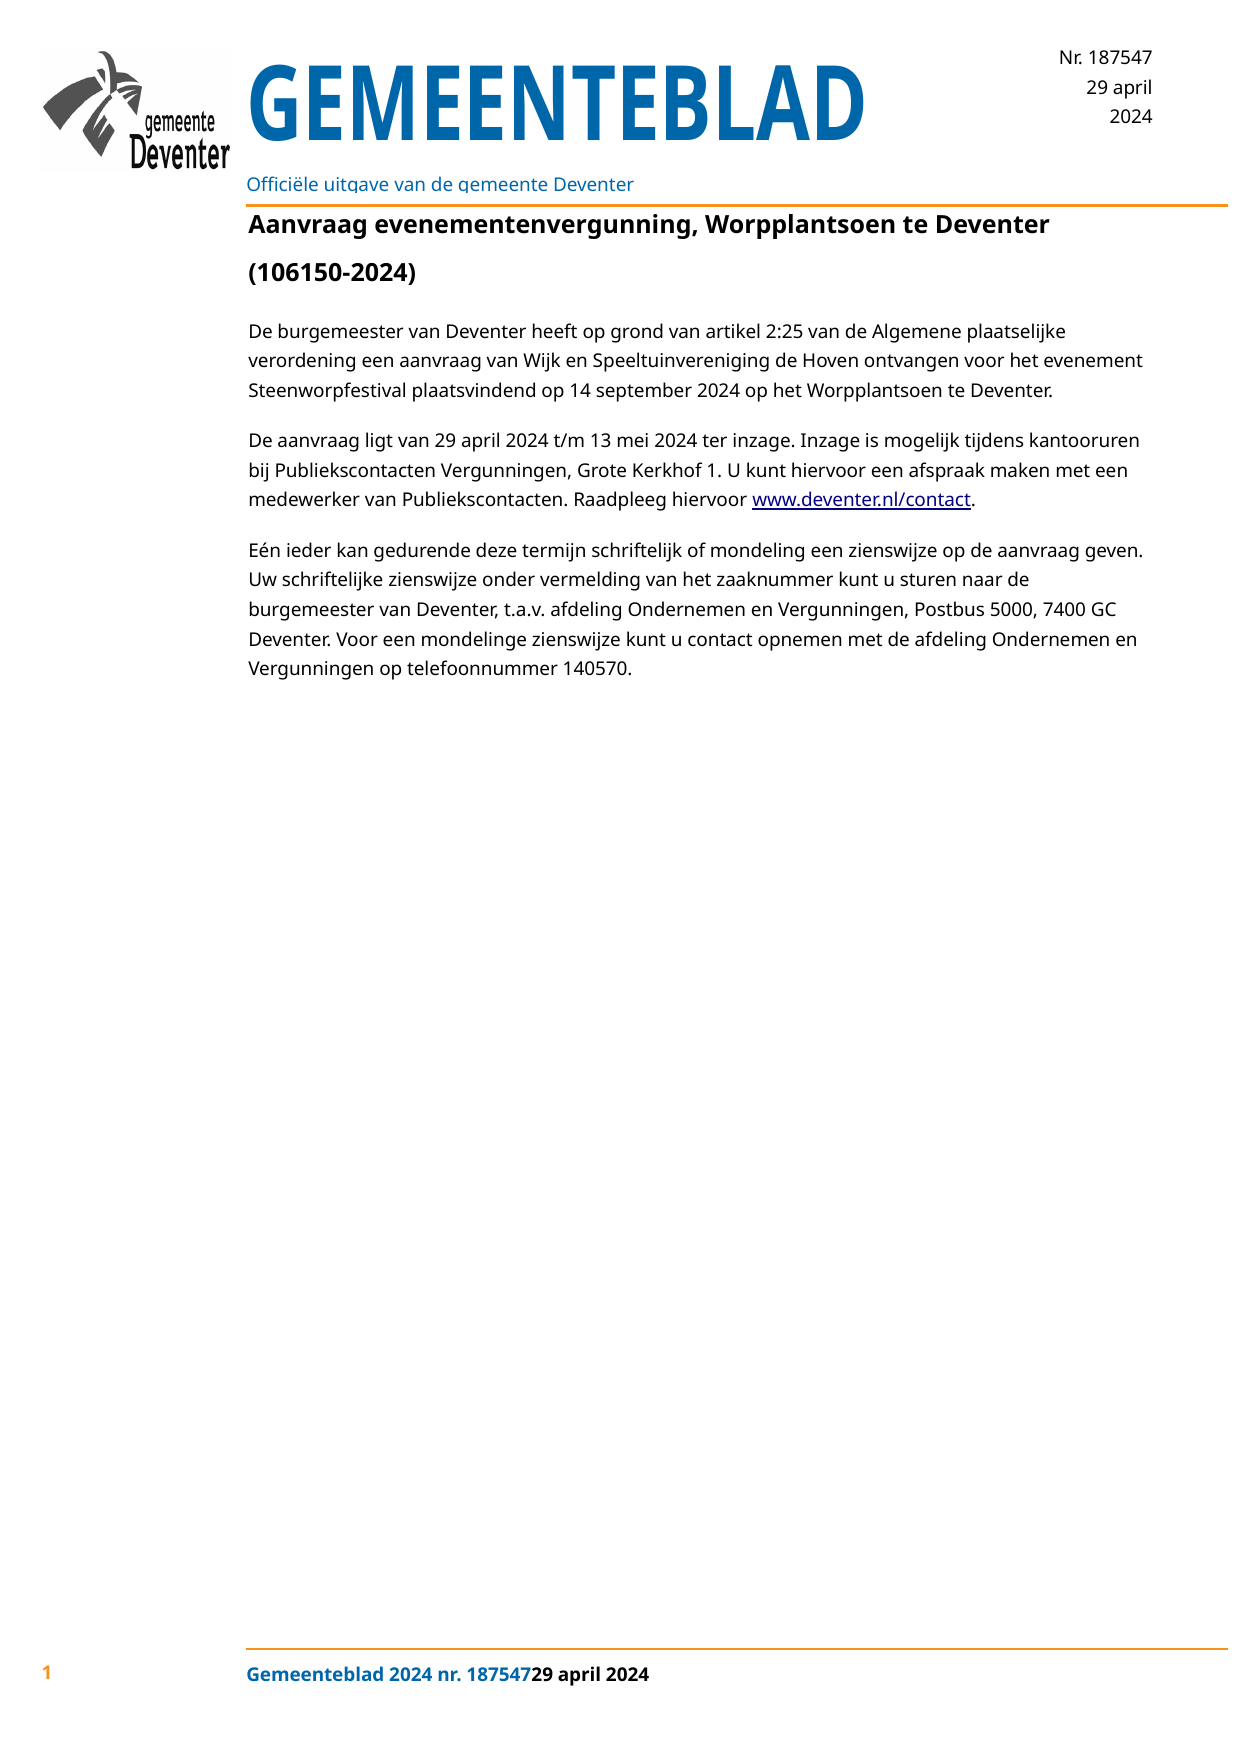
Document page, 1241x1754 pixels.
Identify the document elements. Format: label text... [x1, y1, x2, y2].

text De burgemeester van Deventer heeft op grond van artikel 2:25 van de Algemene plaatselijke verordening een aanvraag van Wijk en Speeltuinvereniging de Hoven ontvangen voor het evenement Steenworpfestival plaatsvindend op 14 september 2024 op het Worpplantsoen te Deventer. [248, 318, 1152, 403]
text De aanvraag ligt van 29 april 2024 t/m 13 mei 2024 ter inzage. Inzage is mogelijk tijdens kantooruren bij Publiekscontacten Vergunningen, Grote Kerkhof 1. U kunt hiervoor een afspraak maken met een medewerker van Publiekscontacten. Raadpleeg hiervoor www.deventer.nl/contact. [248, 427, 1152, 512]
text Eén ieder kan gedurende deze termijn schriftelijk of mondeling een zienswijze op de aanvraag geven. Uw schriftelijke zienswijze onder vermelding van het zaaknummer kunt u sturen naar de burgemeester van Deventer, t.a.v. afdeling Ondernemen en Vergunningen, Postbus 5000, 7400 GC Deventer. Voor een mondelinge zienswijze kunt u contact opnemen met de afdeling Ondernemen en Vergunningen op telefoonnummer 140570. [248, 537, 1152, 681]
text Aanvraag evenementenvergunning, Worpplantsoen te Deventer (106150-2024) [248, 207, 1152, 288]
picture [41, 47, 231, 172]
